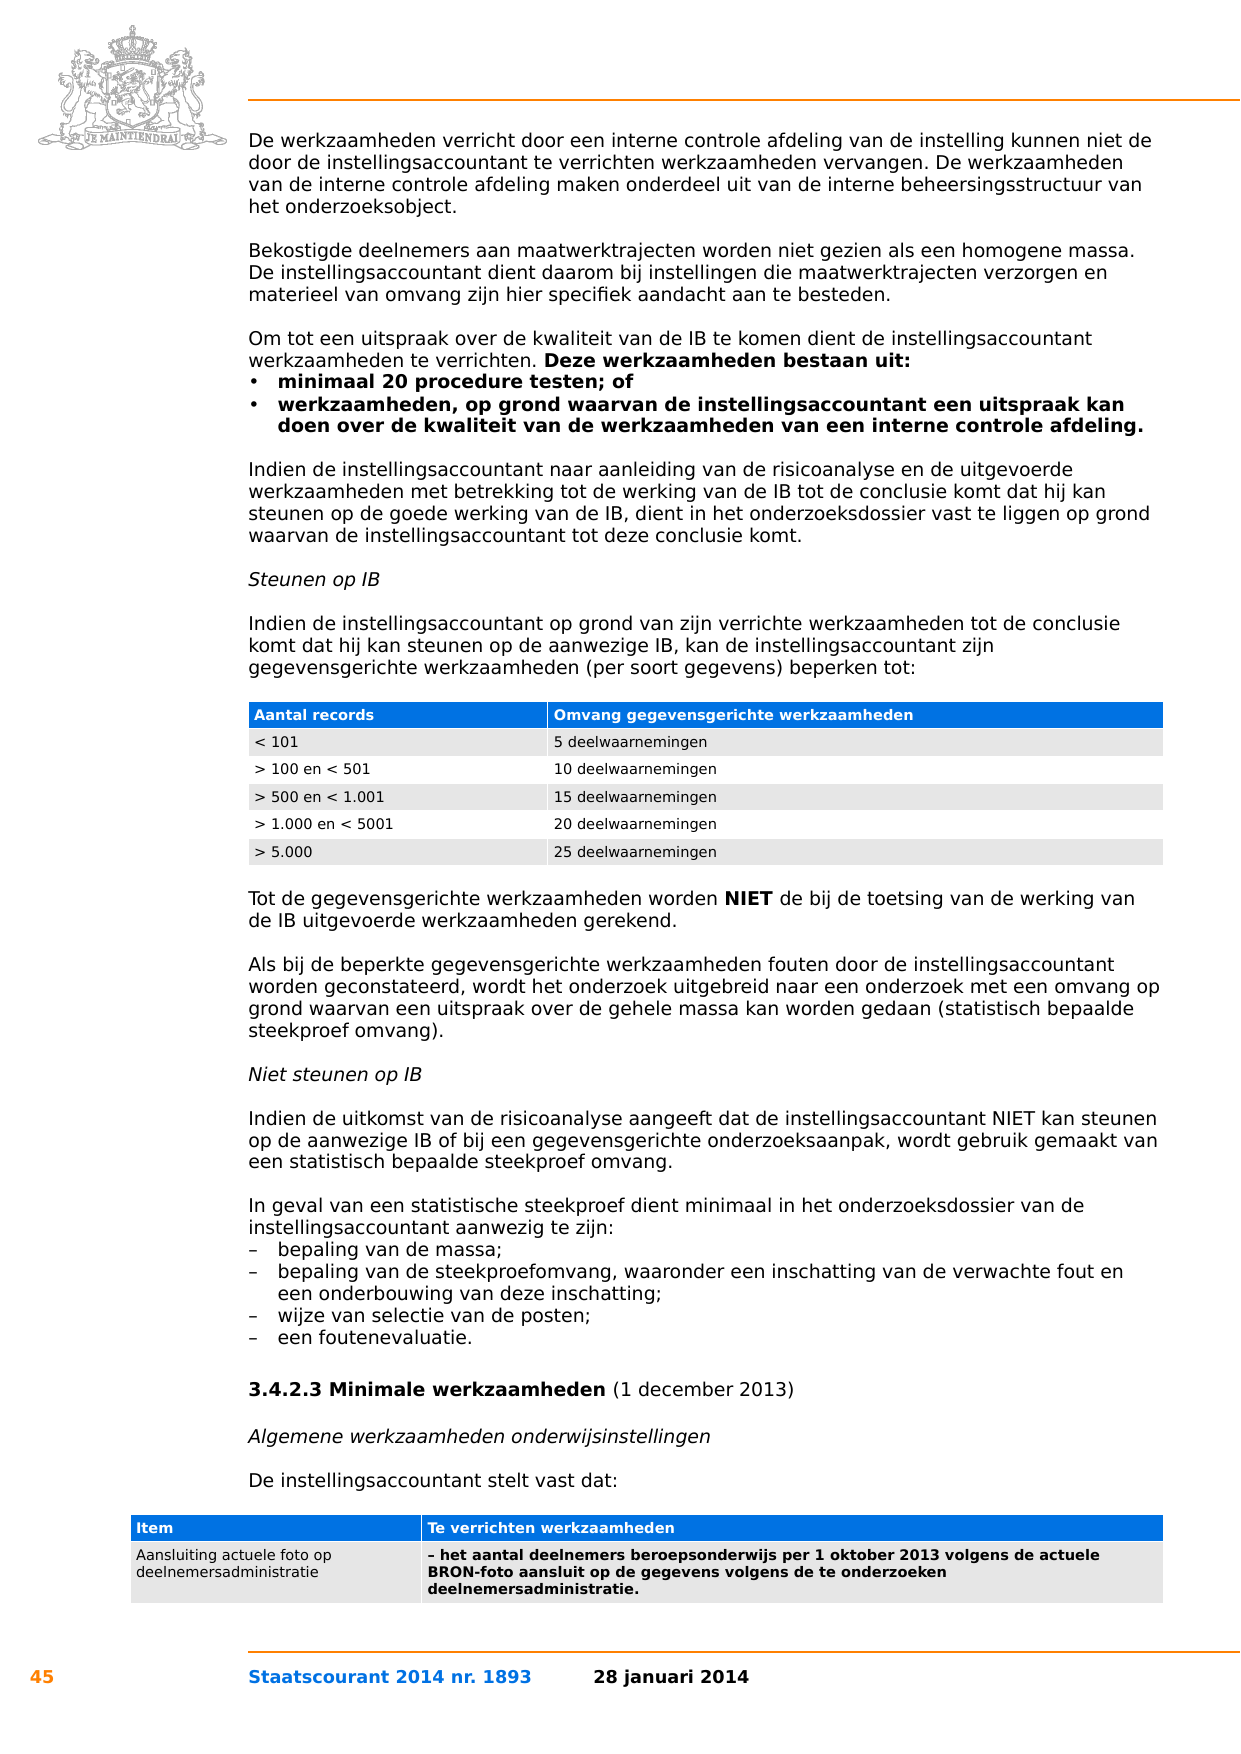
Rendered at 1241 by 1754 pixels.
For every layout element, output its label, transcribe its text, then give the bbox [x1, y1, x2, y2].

table_cell – het aantal deelnemers beroepsonderwijs per 1 oktober 2013 volgens de actuele BRON-foto aansluit op de gegevens volgens de te onderzoeken deelnemersadministratie. [422, 1542, 1163, 1603]
text – wijze van selectie van de posten; [248, 1305, 1163, 1327]
table_cell > 1.000 en < 5001 [249, 811, 547, 838]
table_cell Aansluiting actuele foto op deelnemersadministratie [131, 1542, 421, 1603]
table_cell 5 deelwaarnemingen [548, 729, 1163, 756]
table_cell < 101 [249, 729, 547, 756]
text Om tot een uitspraak over de kwaliteit van de IB te komen dient de instellingsaccountant werkzaamheden te verrichten. Deze werkzaamheden bestaan uit: [248, 327, 1163, 371]
table_header Aantal records [249, 702, 547, 728]
table_header Omvang gegevensgerichte werkzaamheden [548, 702, 1163, 728]
text • werkzaamheden, op grond waarvan de instellingsaccountant een uitspraak kan doen over de kwaliteit van de werkzaamheden van een interne controle afdeling. [248, 393, 1163, 437]
subtitle 3.4.2.3 Minimale werkzaamheden (1 december 2013) [248, 1379, 1163, 1401]
text – een foutenevaluatie. [248, 1327, 1163, 1349]
picture [38, 25, 227, 150]
text – bepaling van de steekproefomvang, waaronder een inschatting van de verwachte fout en een onderbouwing van deze inschatting; [248, 1261, 1163, 1305]
table_cell > 5.000 [249, 839, 547, 865]
table_cell 25 deelwaarnemingen [548, 839, 1163, 865]
text – bepaling van de massa; [248, 1239, 1163, 1261]
text De werkzaamheden verricht door een interne controle afdeling van de instelling kunnen niet de door de instellingsaccountant te verrichten werkzaamheden vervangen. De werkzaamheden van de interne controle afdeling maken onderdeel uit van de interne beheersingsstructuur van het onderzoeksobject. [248, 130, 1163, 218]
text Indien de instellingsaccountant op grond van zijn verrichte werkzaamheden tot de conclusie komt dat hij kan steunen op de aanwezige IB, kan de instellingsaccountant zijn gegevensgerichte werkzaamheden (per soort gegevens) beperken tot: [248, 613, 1163, 679]
text • minimaal 20 procedure testen; of [248, 371, 1163, 393]
text Indien de uitkomst van de risicoanalyse aangeeft dat de instellingsaccountant NIET kan steunen op de aanwezige IB of bij een gegevensgerichte onderzoeksaanpak, wordt gebruik gemaakt van een statistisch bepaalde steekproef omvang. [248, 1107, 1163, 1173]
text Tot de gegevensgerichte werkzaamheden worden NIET de bij de toetsing van de werking van de IB uitgevoerde werkzaamheden gerekend. [248, 888, 1163, 932]
subtitle Niet steunen op IB [248, 1064, 1163, 1086]
subtitle Steunen op IB [248, 569, 1163, 591]
table_cell > 100 en < 501 [249, 757, 547, 783]
table_cell > 500 en < 1.001 [249, 784, 547, 810]
table_cell 10 deelwaarnemingen [548, 757, 1163, 783]
text Bekostigde deelnemers aan maatwerktrajecten worden niet gezien als een homogene massa. De instellingsaccountant dient daarom bij instellingen die maatwerktrajecten verzorgen en materieel van omvang zijn hier specifiek aandacht aan te besteden. [248, 240, 1163, 306]
text Als bij de beperkte gegevensgerichte werkzaamheden fouten door de instellingsaccountant worden geconstateerd, wordt het onderzoek uitgebreid naar een onderzoek met een omvang op grond waarvan een uitspraak over de gehele massa kan worden gedaan (statistisch bepaalde steekproef omvang). [248, 954, 1163, 1042]
text De instellingsaccountant stelt vast dat: [248, 1470, 1163, 1492]
text In geval van een statistische steekproef dient minimaal in het onderzoeksdossier van de instellingsaccountant aanwezig te zijn: [248, 1195, 1163, 1239]
text Indien de instellingsaccountant naar aanleiding van de risicoanalyse en de uitgevoerde werkzaamheden met betrekking tot de werking van de IB tot de conclusie komt dat hij kan steunen op de goede werking van de IB, dient in het onderzoeksdossier vast te liggen op grond waarvan de instellingsaccountant tot deze conclusie komt. [248, 459, 1163, 547]
table_header Te verrichten werkzaamheden [422, 1515, 1163, 1541]
table_header Item [131, 1515, 421, 1541]
table_cell 15 deelwaarnemingen [548, 784, 1163, 810]
table_cell 20 deelwaarnemingen [548, 811, 1163, 838]
subtitle Algemene werkzaamheden onderwijsinstellingen [248, 1426, 1163, 1448]
